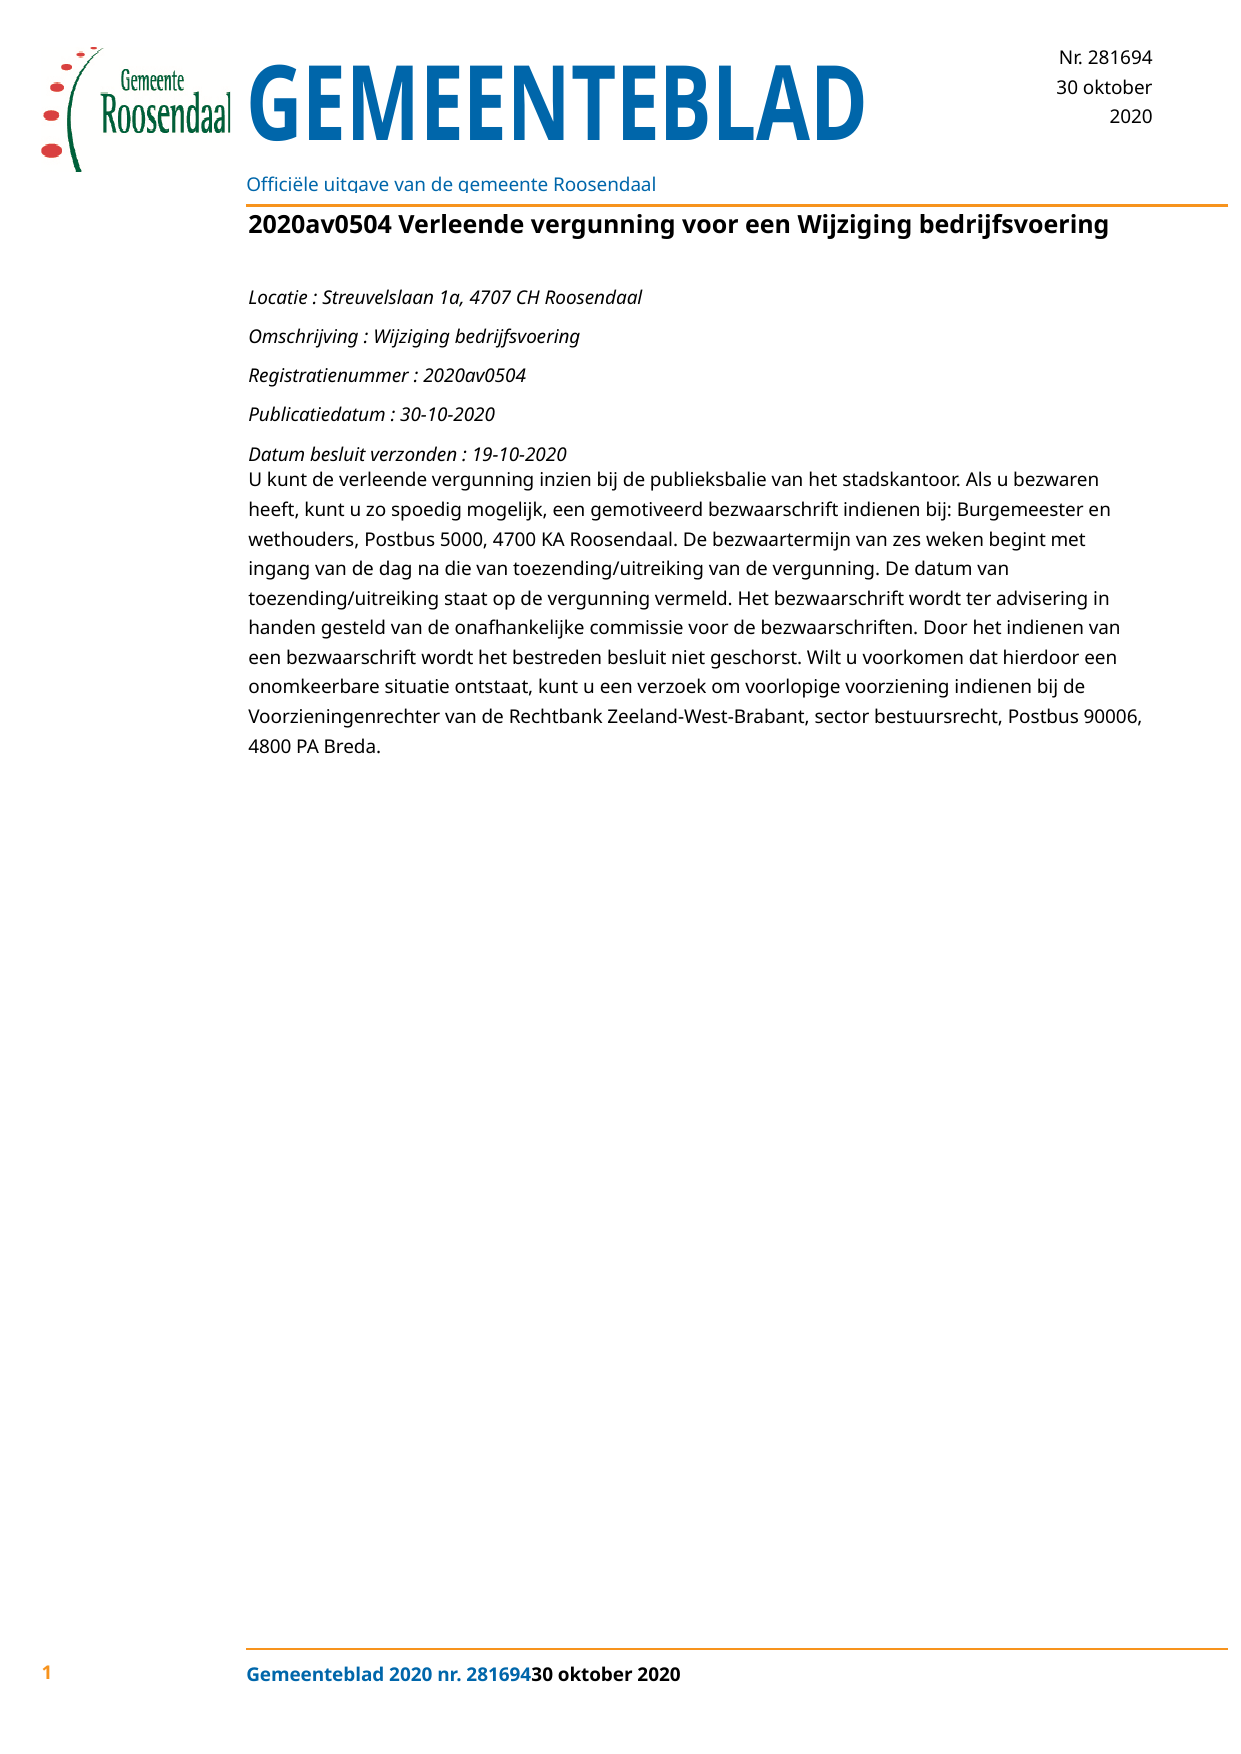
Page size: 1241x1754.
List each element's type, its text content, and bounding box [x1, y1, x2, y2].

text Registratienummer : 2020av0504 [248, 362, 1152, 388]
text Publicatiedatum : 30-10-2020 [248, 402, 1152, 427]
text 2020av0504 Verleende vergunning voor een Wijziging bedrijfsvoering [248, 207, 1152, 241]
picture [41, 47, 231, 172]
text Locatie : Streuvelslaan 1a, 4707 CH Roosendaal [248, 284, 1152, 309]
text Omschrijving : Wijziging bedrijfsvoering [248, 323, 1152, 349]
text Datum besluit verzonden : 19-10-2020 [248, 441, 1152, 467]
text U kunt de verleende vergunning inzien bij de publieksbalie van het stadskantoor. Als u bezwaren heeft, kunt u zo spoedig mogelijk, een gemotiveerd bezwaarschrift indienen bij: Burgemeester en wethouders, Postbus 5000, 4700 KA Roosendaal. De bezwaartermijn van zes weken begint met ingang van de dag na die van toezending/uitreiking van de vergunning. De datum van toezending/uitreiking staat op de vergunning vermeld. Het bezwaarschrift wordt ter advisering in handen gesteld van de onafhankelijke commissie voor de bezwaarschriften. Door het indienen van een bezwaarschrift wordt het bestreden besluit niet geschorst. Wilt u voorkomen dat hierdoor een onomkeerbare situatie ontstaat, kunt u een verzoek om voorlopige voorziening indienen bij de Voorzieningenrechter van de Rechtbank Zeeland-West-Brabant, sector bestuursrecht, Postbus 90006, 4800 PA Breda. [248, 467, 1152, 759]
